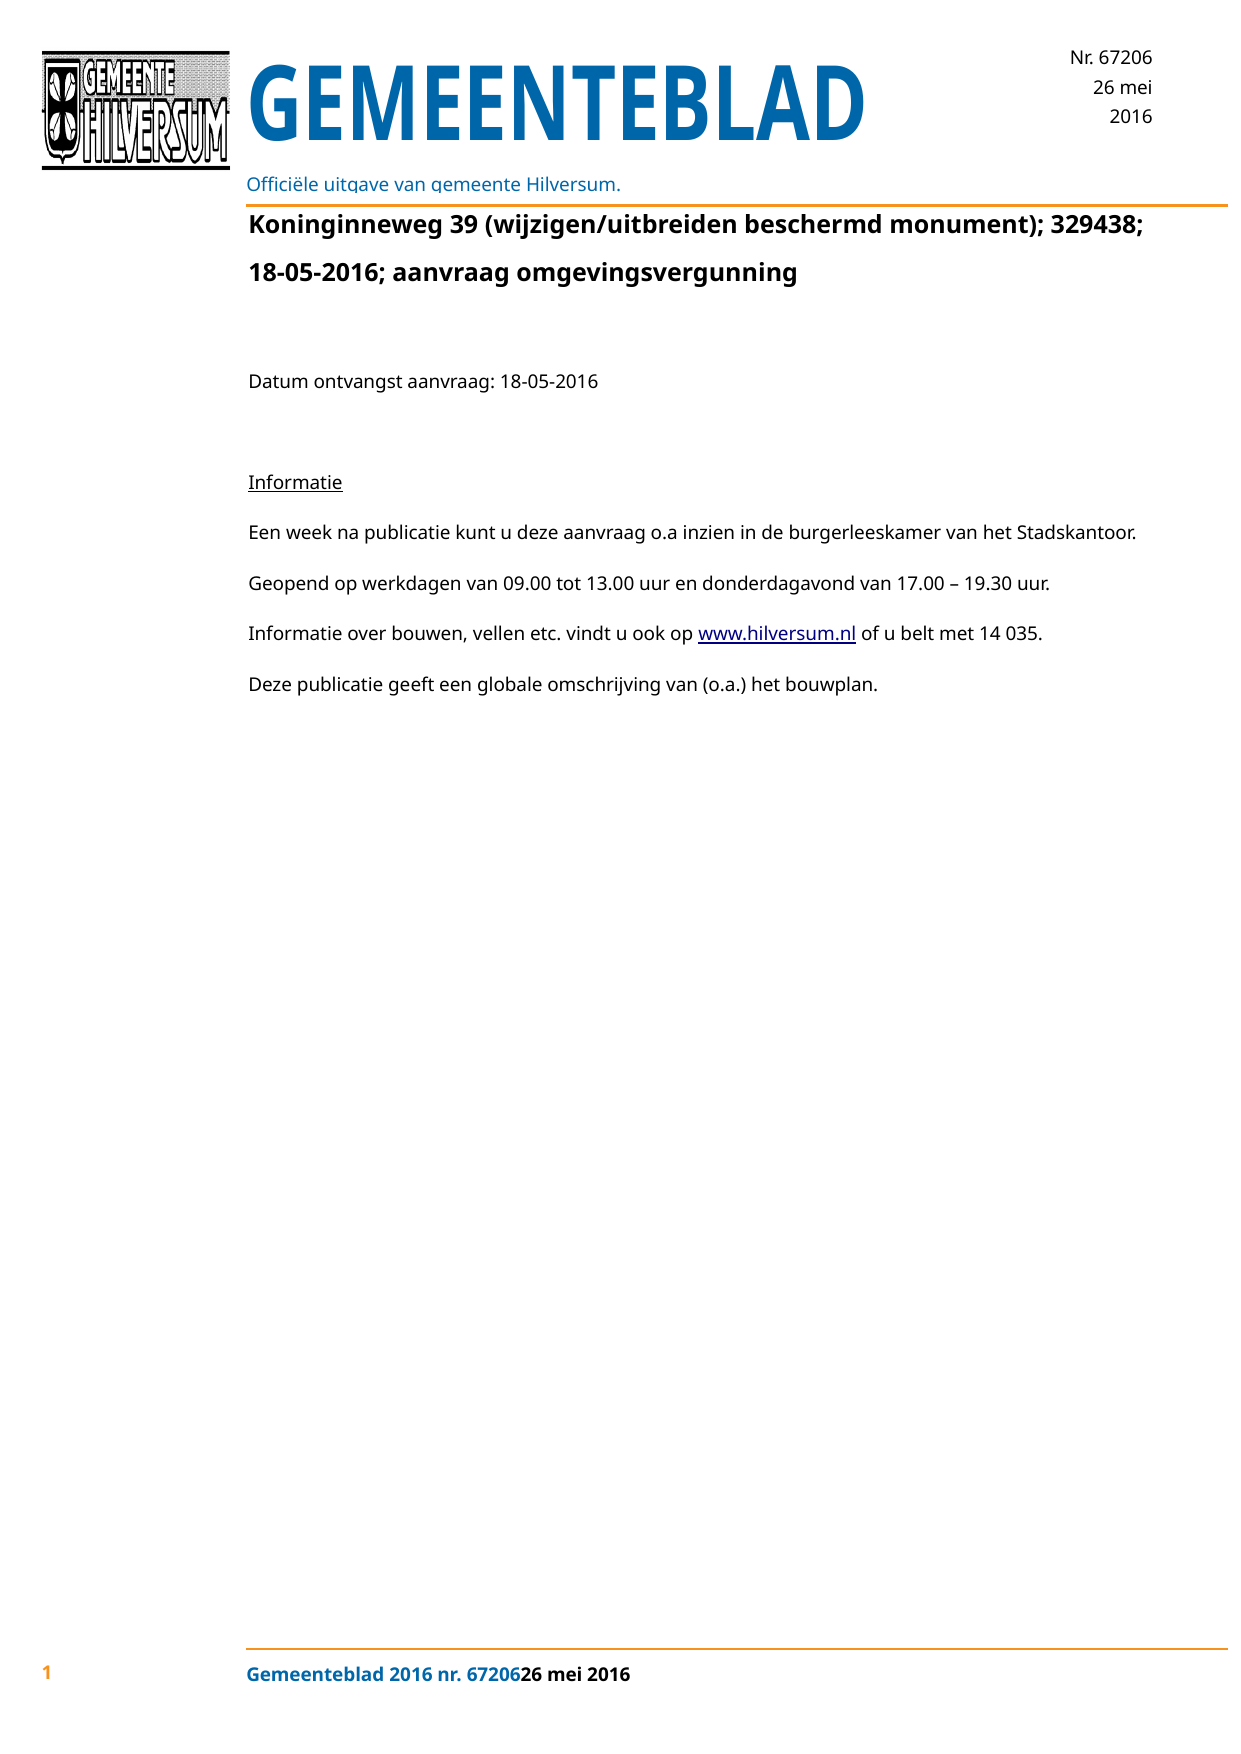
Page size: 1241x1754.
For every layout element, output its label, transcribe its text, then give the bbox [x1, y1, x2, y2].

text Deze publicatie geeft een globale omschrijving van (o.a.) het bouwplan. [248, 671, 1152, 697]
text Datum ontvangst aanvraag: 18-05-2016 [248, 368, 1152, 394]
text Informatie [248, 469, 1152, 495]
text Een week na publicatie kunt u deze aanvraag o.a inzien in de burgerleeskamer van het Stadskantoor. [248, 519, 1152, 545]
picture [41, 47, 231, 172]
text Koninginneweg 39 (wijzigen/uitbreiden beschermd monument); 329438; 18-05-2016; aanvraag omgevingsvergunning [248, 207, 1152, 288]
text Geopend op werkdagen van 09.00 tot 13.00 uur en donderdagavond van 17.00 – 19.30 uur. [248, 570, 1152, 596]
text Informatie over bouwen, vellen etc. vindt u ook op www.hilversum.nl of u belt met 14 035. [248, 620, 1152, 646]
